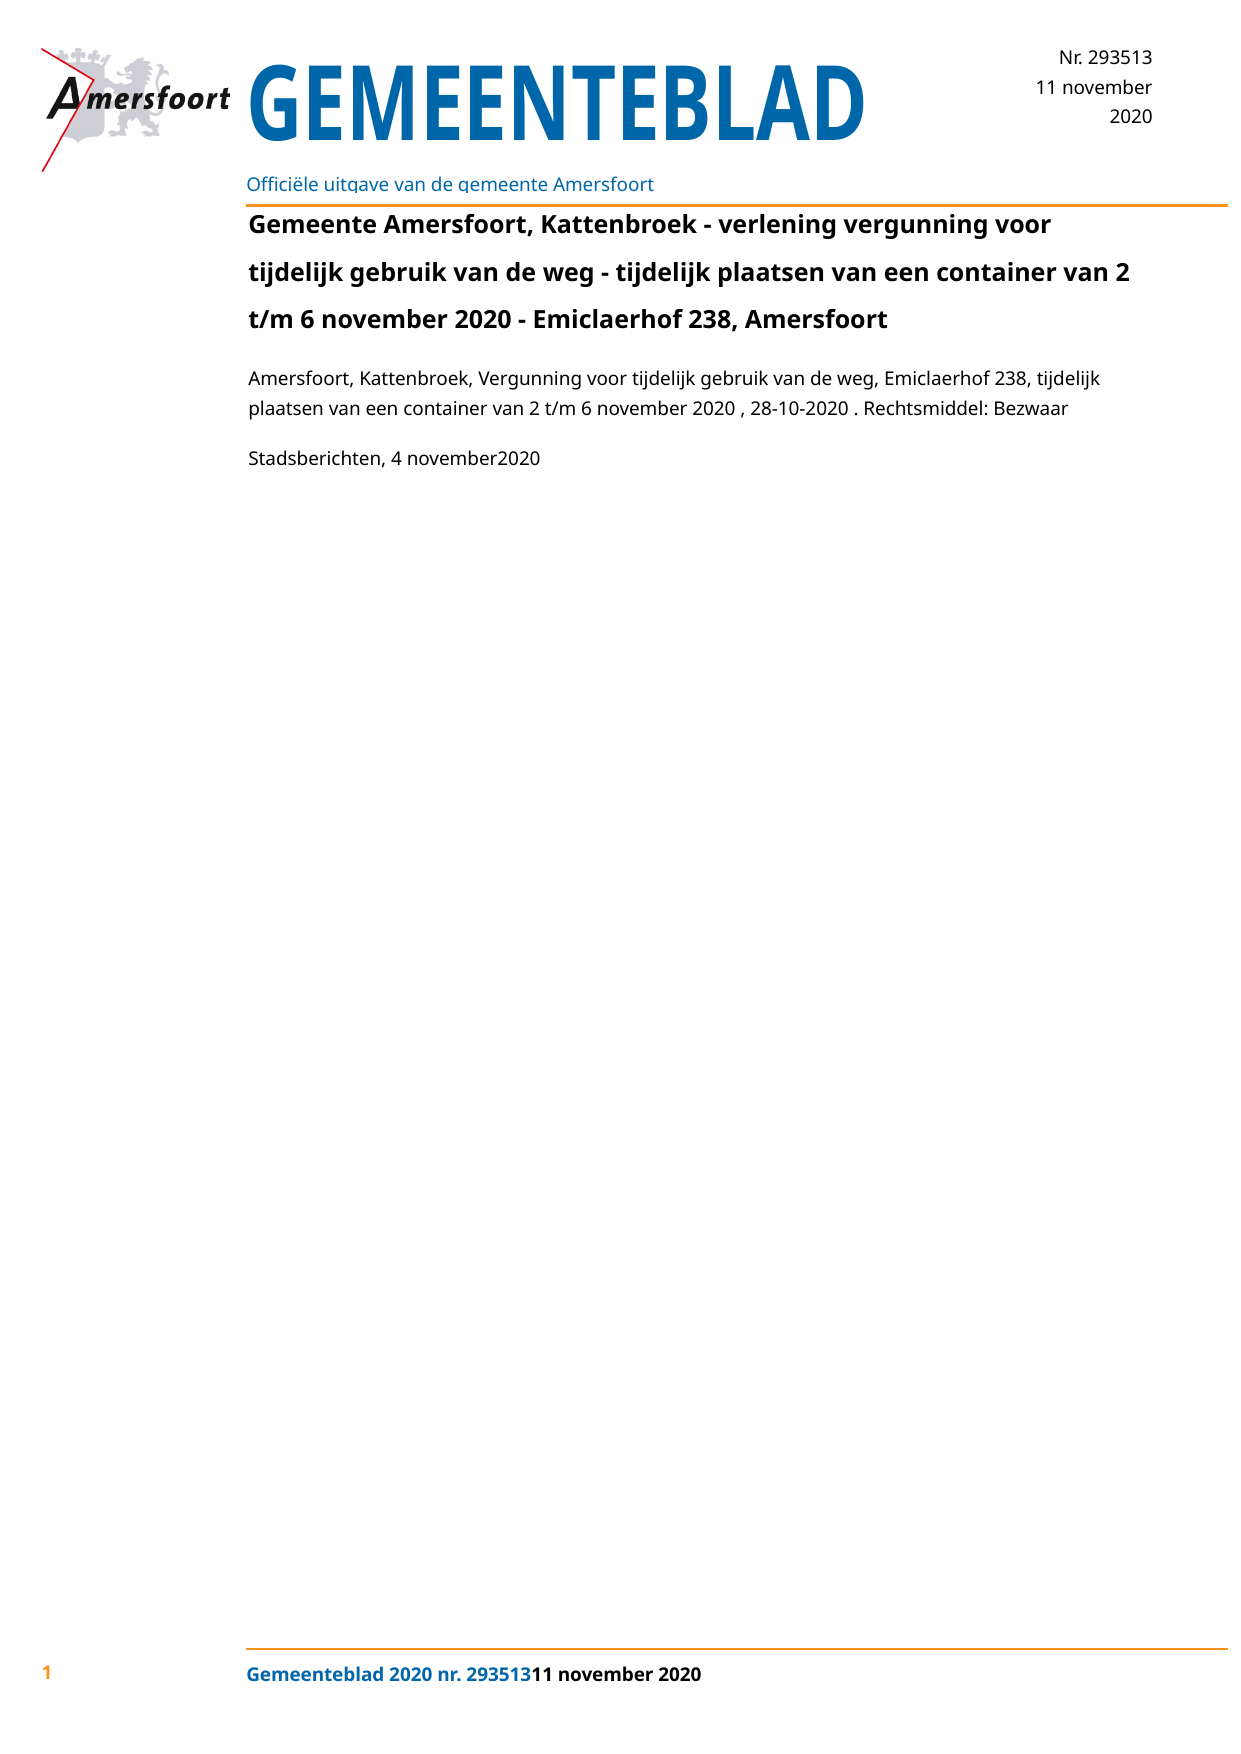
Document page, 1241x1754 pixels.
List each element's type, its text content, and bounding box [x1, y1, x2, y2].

text Gemeente Amersfoort, Kattenbroek - verlening vergunning voor tijdelijk gebruik van de weg - tijdelijk plaatsen van een container van 2 t/m 6 november 2020 - Emiclaerhof 238, Amersfoort [248, 207, 1152, 336]
text Stadsberichten, 4 november2020 [248, 446, 1152, 471]
picture [41, 47, 231, 172]
text Amersfoort, Kattenbroek, Vergunning voor tijdelijk gebruik van de weg, Emiclaerhof 238, tijdelijk plaatsen van een container van 2 t/m 6 november 2020 , 28-10-2020 . Rechtsmiddel: Bezwaar [248, 366, 1152, 421]
